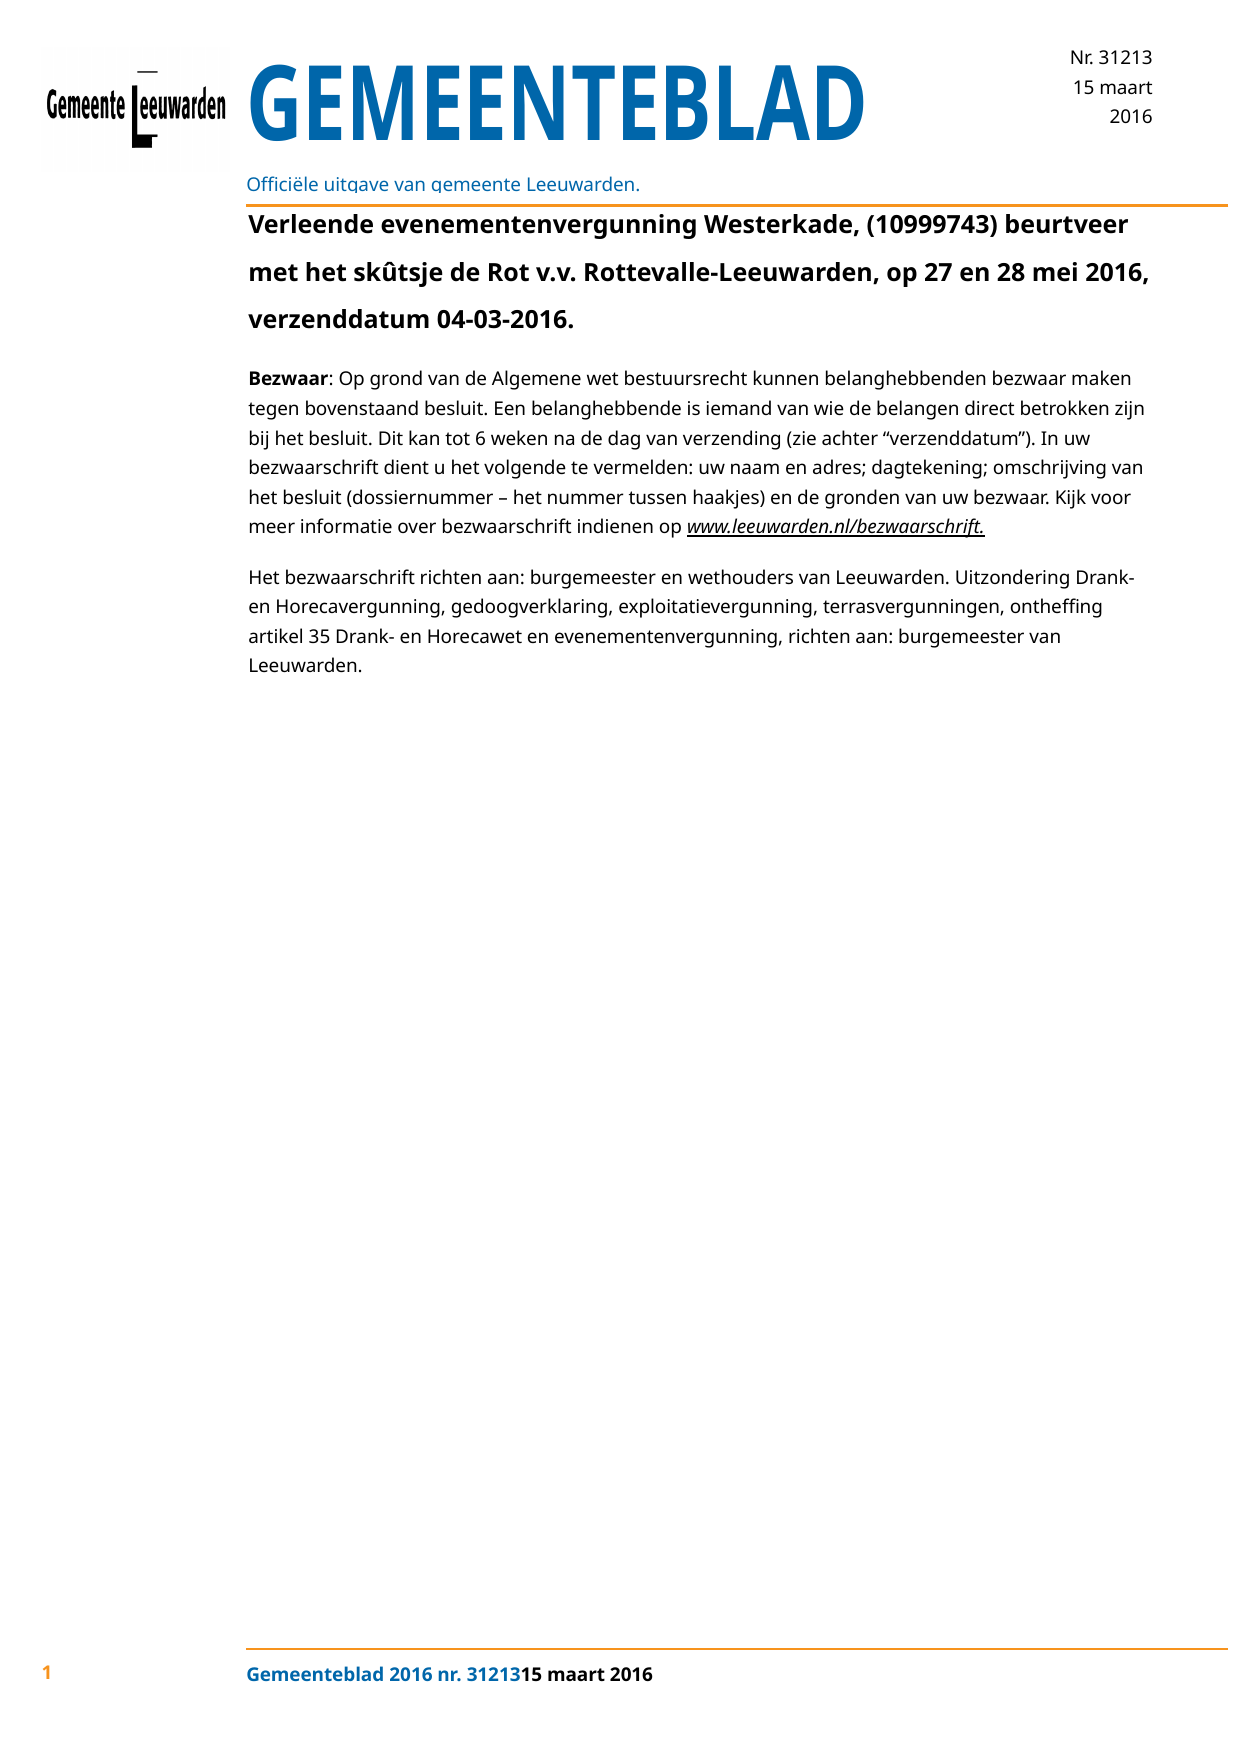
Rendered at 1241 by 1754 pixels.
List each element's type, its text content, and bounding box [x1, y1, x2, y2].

text Bezwaar: Op grond van de Algemene wet bestuursrecht kunnen belanghebbenden bezwaar maken tegen bovenstaand besluit. Een belanghebbende is iemand van wie de belangen direct betrokken zijn bij het besluit. Dit kan tot 6 weken na de dag van verzending (zie achter “verzenddatum”). In uw bezwaarschrift dient u het volgende te vermelden: uw naam en adres; dagtekening; omschrijving van het besluit (dossiernummer – het nummer tussen haakjes) en de gronden van uw bezwaar. Kijk voor meer informatie over bezwaarschrift indienen op www.leeuwarden.nl/bezwaarschrift. [248, 366, 1152, 539]
text Verleende evenementenvergunning Westerkade, (10999743) beurtveer met het skûtsje de Rot v.v. Rottevalle-Leeuwarden, op 27 en 28 mei 2016, verzenddatum 04-03-2016. [248, 207, 1152, 336]
picture [41, 47, 231, 172]
text Het bezwaarschrift richten aan: burgemeester en wethouders van Leeuwarden. Uitzondering Drank- en Horecavergunning, gedoogverklaring, exploitatievergunning, terrasvergunningen, ontheffing artikel 35 Drank- en Horecawet en evenementenvergunning, richten aan: burgemeester van Leeuwarden. [248, 564, 1152, 678]
